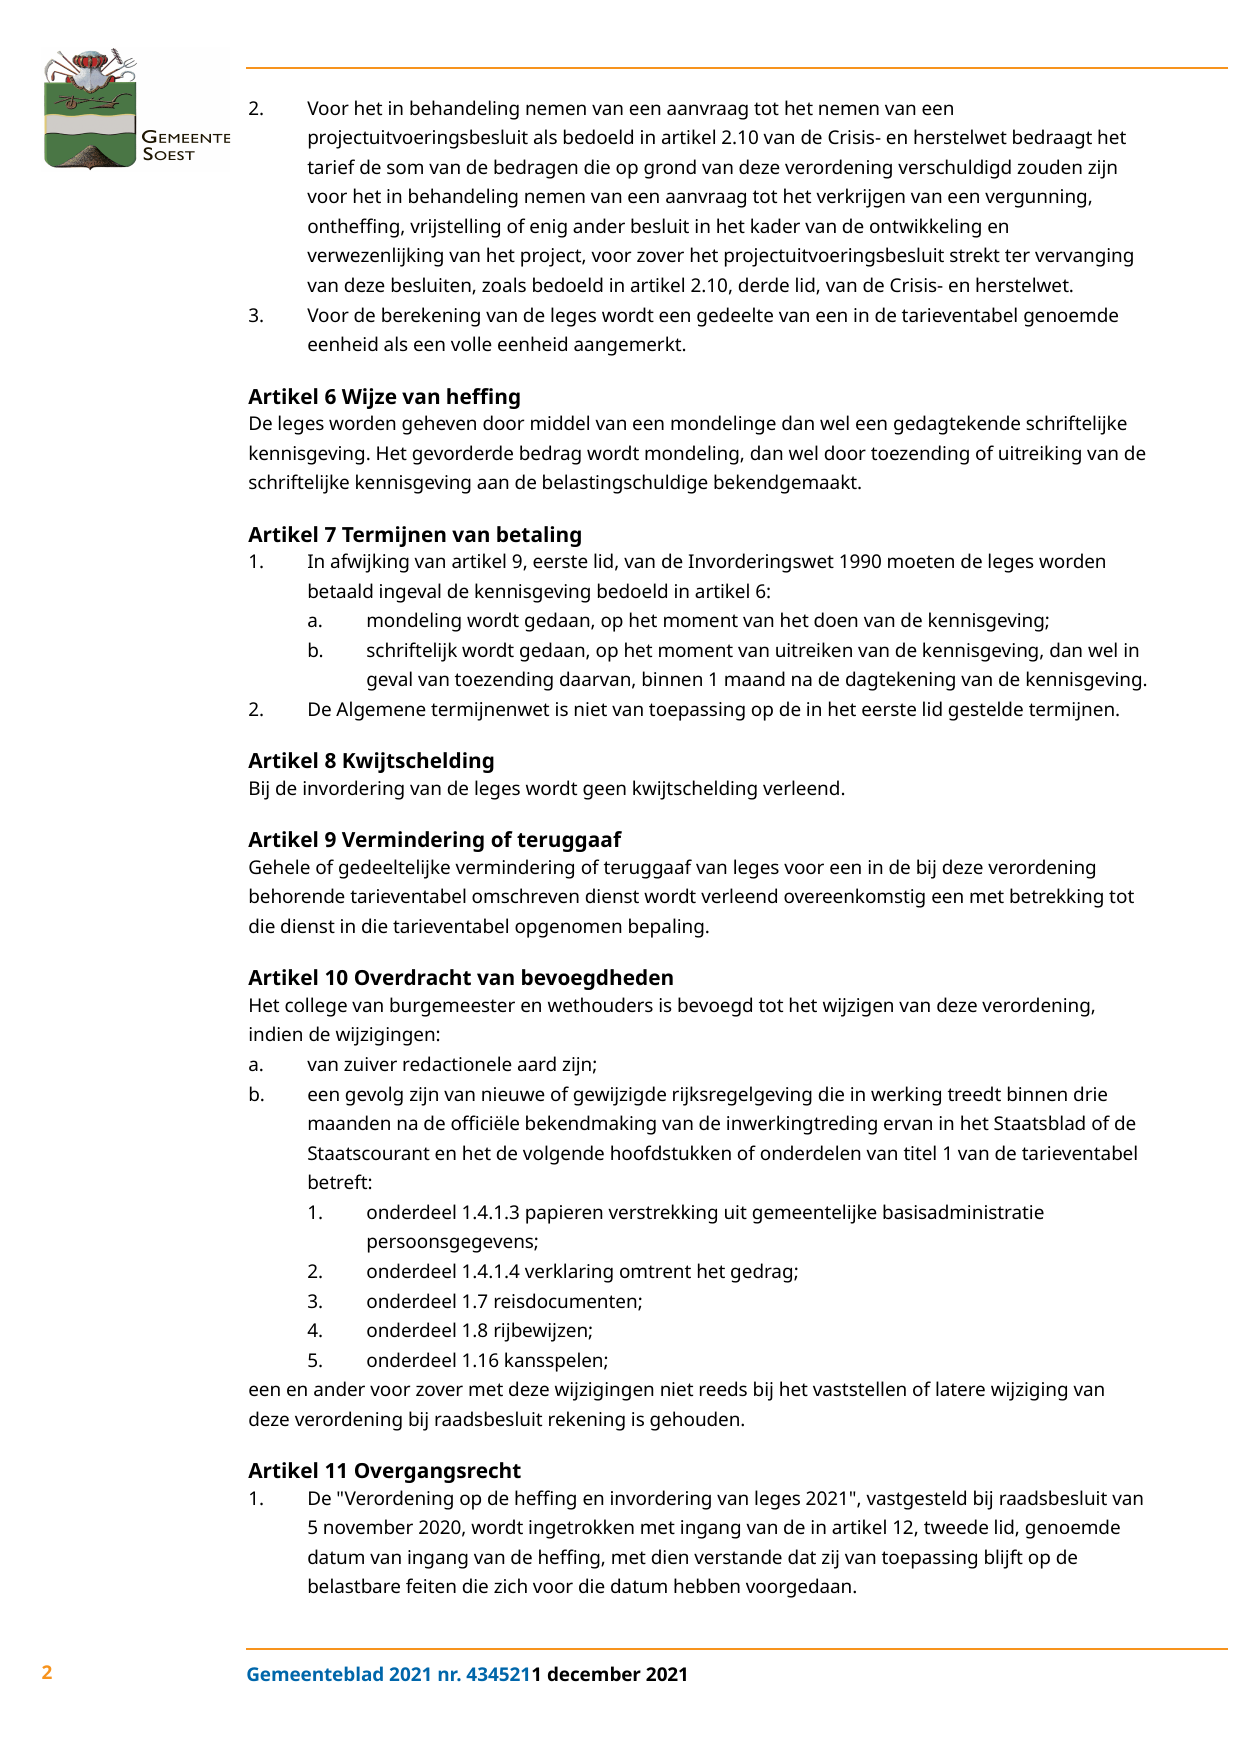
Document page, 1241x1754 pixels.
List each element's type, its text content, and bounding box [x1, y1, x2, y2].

list onderdeel 1.7 reisdocumenten; [307, 1288, 1152, 1313]
list van zuiver redactionele aard zijn; [248, 1051, 1152, 1077]
list onderdeel 1.8 rijbewijzen; [307, 1317, 1152, 1343]
text Artikel 11 Overgangsrecht [248, 1457, 1152, 1485]
list De Algemene termijnenwet is niet van toepassing op de in het eerste lid gestelde termijnen. [248, 696, 1152, 722]
picture [41, 47, 231, 172]
text Artikel 10 Overdracht van bevoegdheden [248, 963, 1152, 992]
list Voor het in behandeling nemen van een aanvraag tot het nemen van een projectuitvoeringsbesluit als bedoeld in artikel 2.10 van de Crisis- en herstelwet bedraagt het tarief de som van de bedragen die op grond van deze verordening verschuldigd zouden zijn voor het in behandeling nemen van een aanvraag tot het verkrijgen van een vergunning, ontheffing, vrijstelling of enig ander besluit in het kader van de ontwikkeling en verwezenlijking van het project, voor zover het projectuitvoeringsbesluit strekt ter vervanging van deze besluiten, zoals bedoeld in artikel 2.10, derde lid, van de Crisis- en herstelwet. [248, 95, 1152, 298]
list mondeling wordt gedaan, op het moment van het doen van de kennisgeving; [307, 607, 1152, 633]
list onderdeel 1.16 kansspelen; [307, 1347, 1152, 1373]
list Voor de berekening van de leges wordt een gedeelte van een in de tarieventabel genoemde eenheid als een volle eenheid aangemerkt. [248, 302, 1152, 357]
text Het college van burgemeester en wethouders is bevoegd tot het wijzigen van deze verordening, indien de wijzigingen: [248, 992, 1152, 1047]
text Artikel 7 Termijnen van betaling [248, 520, 1152, 548]
list onderdeel 1.4.1.4 verklaring omtrent het gedrag; [307, 1258, 1152, 1284]
text Gehele of gedeeltelijke vermindering of teruggaaf van leges voor een in de bij deze verordening behorende tarieventabel omschreven dienst wordt verleend overeenkomstig een met betrekking tot die dienst in die tarieventabel opgenomen bepaling. [248, 854, 1152, 939]
text Artikel 8 Kwijtschelding [248, 747, 1152, 775]
list De "Verordening op de heffing en invordering van leges 2021", vastgesteld bij raadsbesluit van 5 november 2020, wordt ingetrokken met ingang van de in artikel 12, tweede lid, genoemde datum van ingang van de heffing, met dien verstande dat zij van toepassing blijft op de belastbare feiten die zich voor die datum hebben voorgedaan. [248, 1485, 1152, 1599]
list In afwijking van artikel 9, eerste lid, van de Invorderingswet 1990 moeten de leges worden betaald ingeval de kennisgeving bedoeld in artikel 6: [248, 548, 1152, 604]
text Bij de invordering van de leges wordt geen kwijtschelding verleend. [248, 775, 1152, 801]
text een en ander voor zover met deze wijzigingen niet reeds bij het vaststellen of latere wijziging van deze verordening bij raadsbesluit rekening is gehouden. [248, 1377, 1152, 1432]
list schriftelijk wordt gedaan, op het moment van uitreiken van de kennisgeving, dan wel in geval van toezending daarvan, binnen 1 maand na de dagtekening van de kennisgeving. [307, 637, 1152, 692]
list een gevolg zijn van nieuwe of gewijzigde rijksregelgeving die in werking treedt binnen drie maanden na de officiële bekendmaking van de inwerkingtreding ervan in het Staatsblad of de Staatscourant en het de volgende hoofdstukken of onderdelen van titel 1 van de tarieventabel betreft: [248, 1081, 1152, 1195]
text De leges worden geheven door middel van een mondelinge dan wel een gedagtekende schriftelijke kennisgeving. Het gevorderde bedrag wordt mondeling, dan wel door toezending of uitreiking van de schriftelijke kennisgeving aan de belastingschuldige bekendgemaakt. [248, 410, 1152, 495]
text Artikel 6 Wijze van heffing [248, 382, 1152, 410]
text Artikel 9 Vermindering of teruggaaf [248, 826, 1152, 854]
list onderdeel 1.4.1.3 papieren verstrekking uit gemeentelijke basisadministratie persoonsgegevens; [307, 1199, 1152, 1254]
